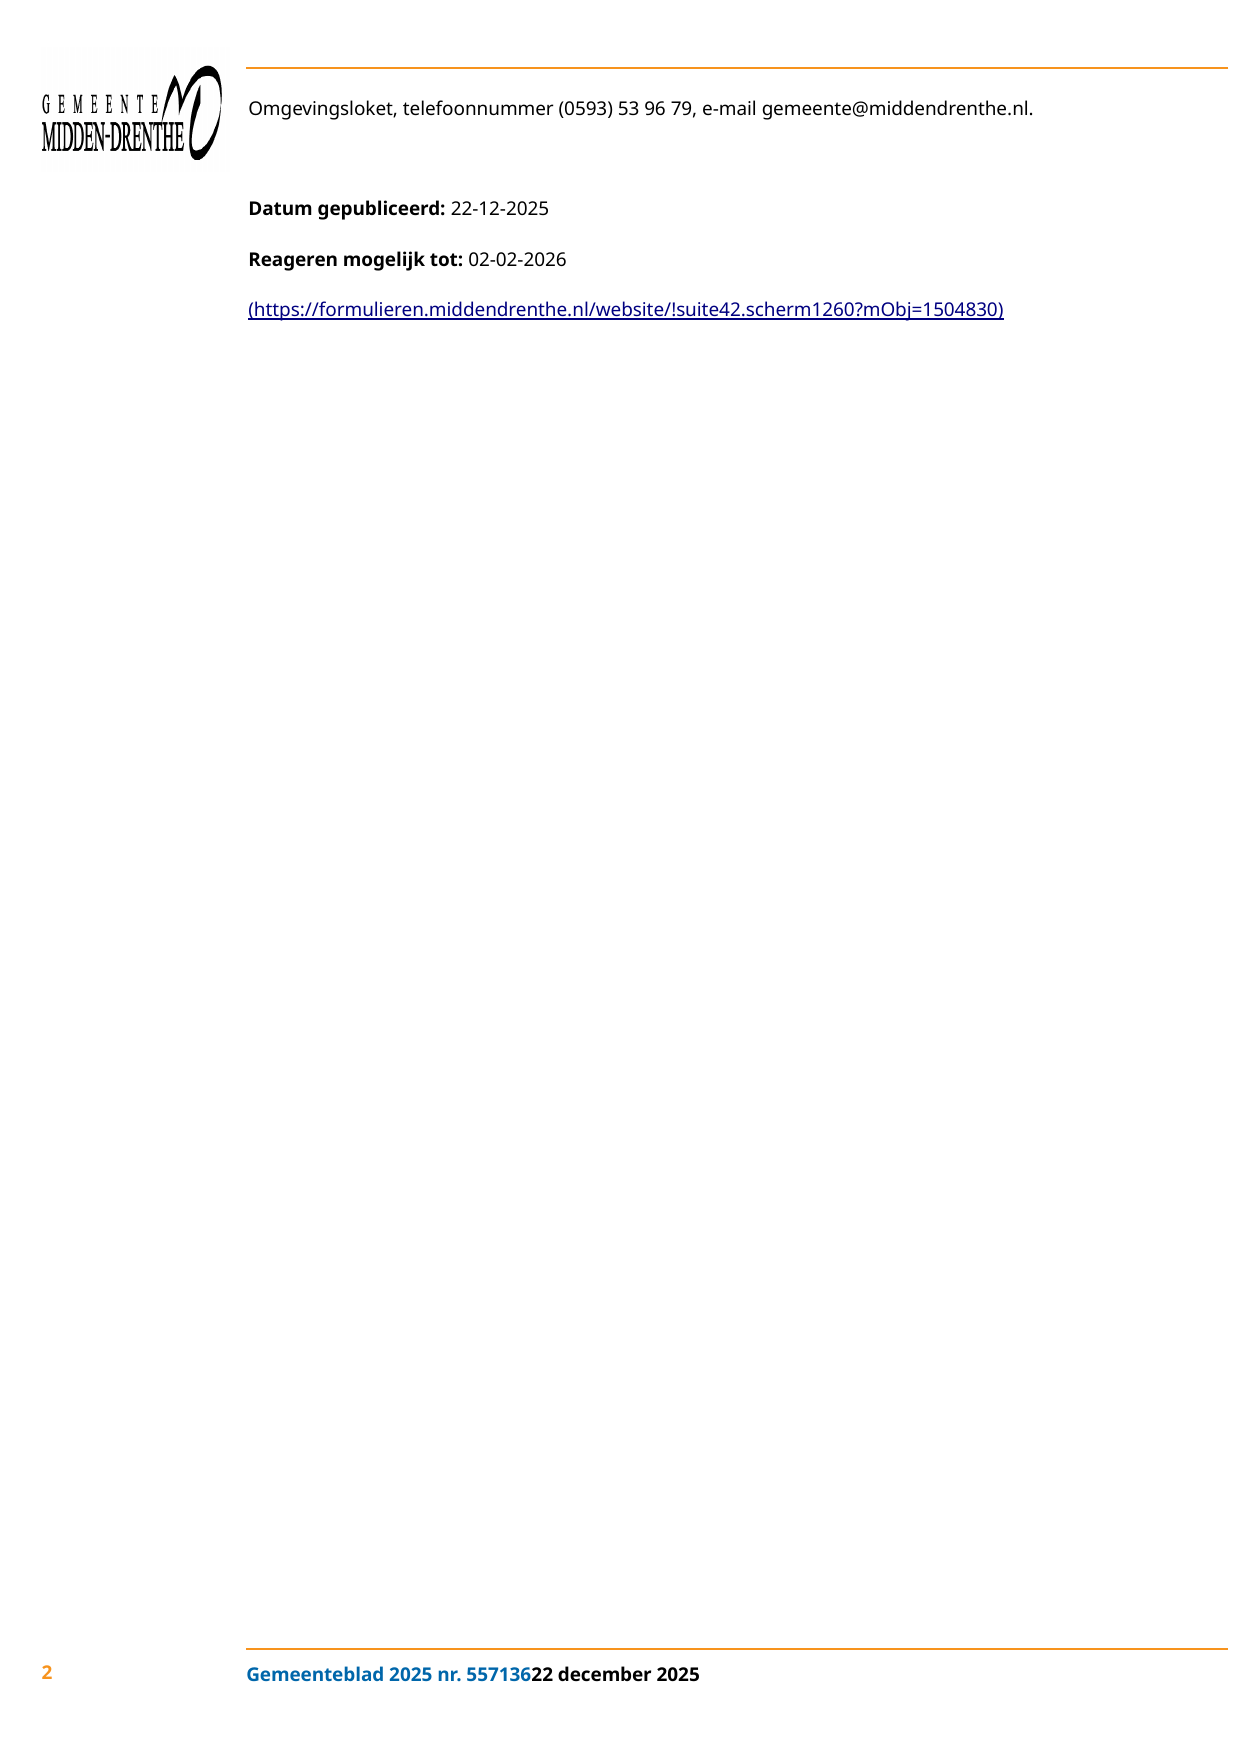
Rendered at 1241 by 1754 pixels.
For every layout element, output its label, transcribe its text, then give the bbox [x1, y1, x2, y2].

text Datum gepubliceerd: 22-12-2025 [248, 196, 1152, 221]
text (https://formulieren.middendrenthe.nl/website/!suite42.scherm1260?mObj=1504830) [248, 296, 1152, 322]
picture [41, 47, 231, 172]
text Reageren mogelijk tot: 02-02-2026 [248, 246, 1152, 272]
text Omgevingsloket, telefoonnummer (0593) 53 96 79, e-mail gemeente@middendrenthe.nl. [248, 95, 1152, 121]
